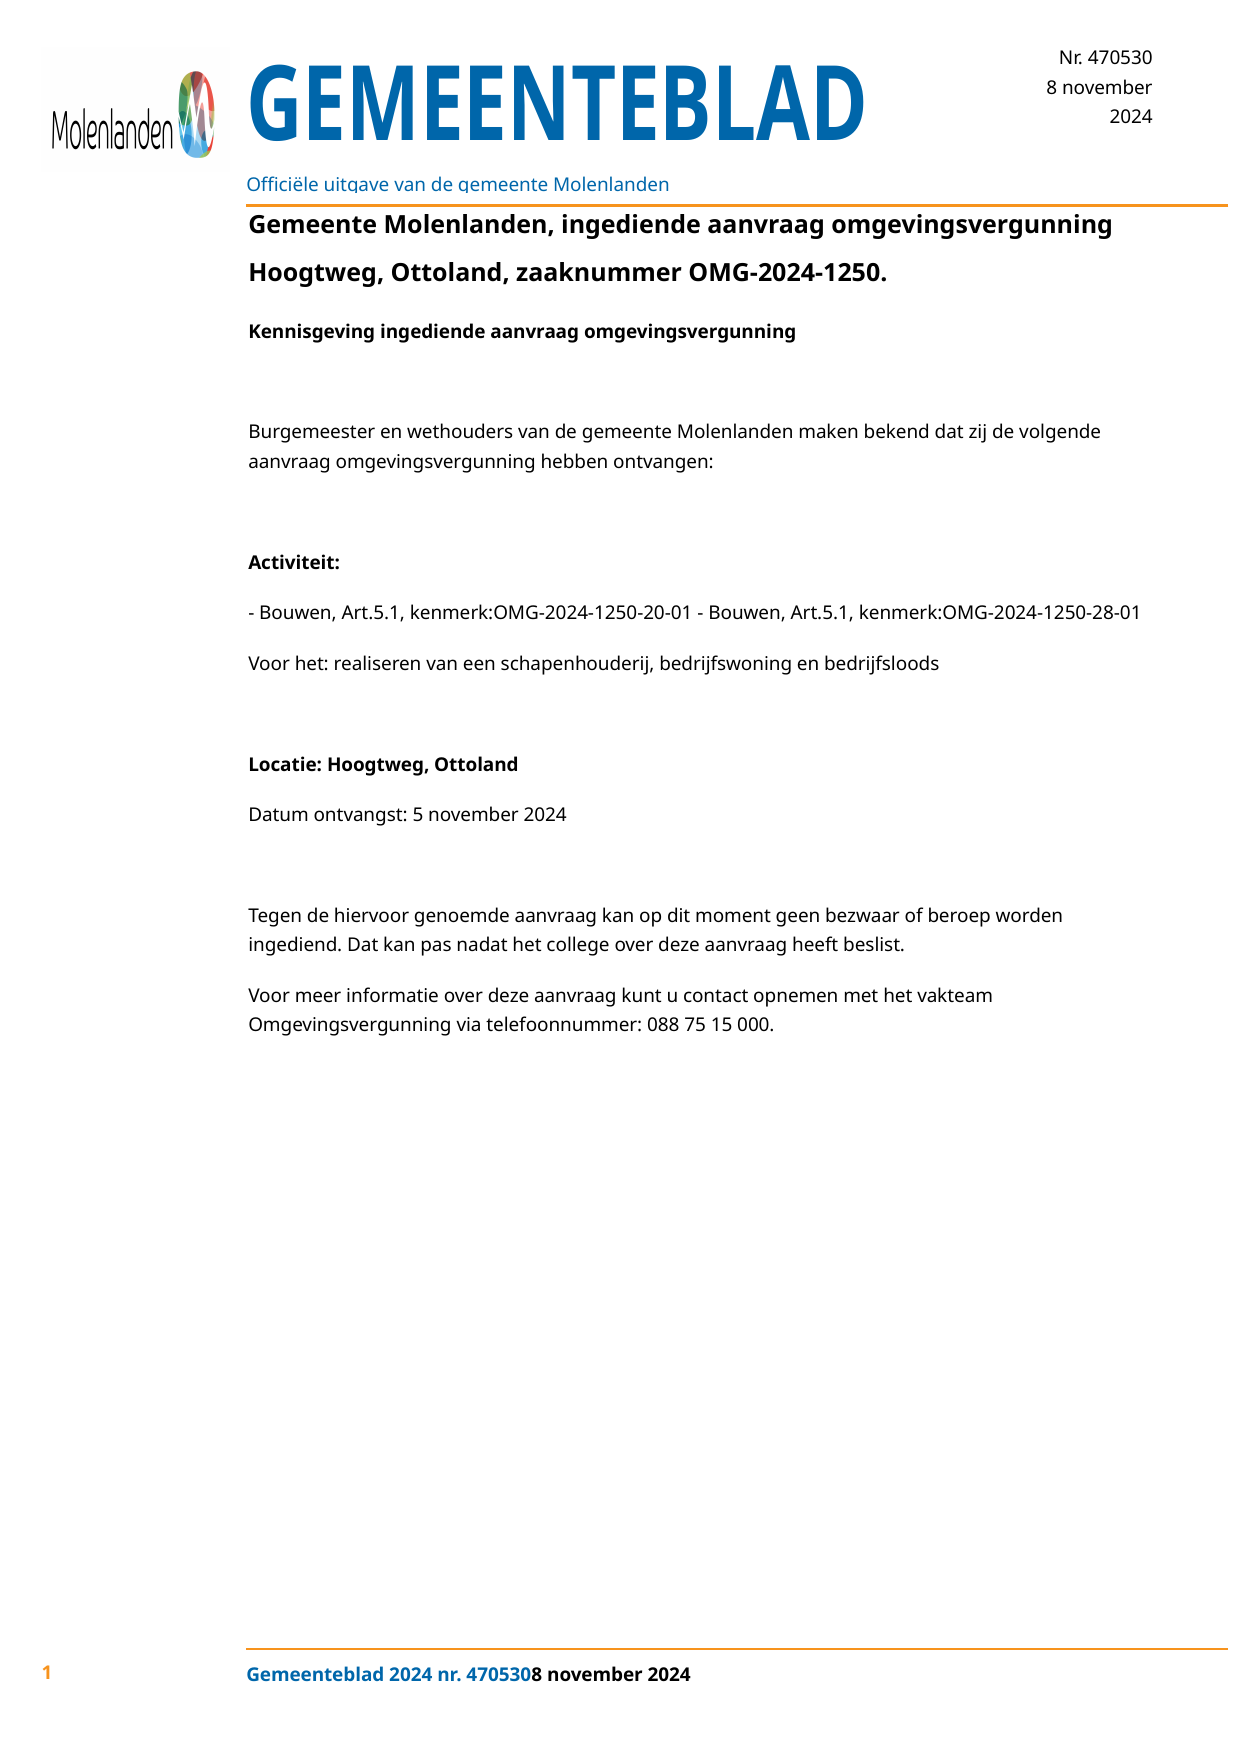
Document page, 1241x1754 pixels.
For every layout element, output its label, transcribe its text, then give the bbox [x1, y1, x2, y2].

picture [41, 47, 231, 172]
text Burgemeester en wethouders van de gemeente Molenlanden maken bekend dat zij de volgende aanvraag omgevingsvergunning hebben ontvangen: [248, 419, 1152, 474]
text Activiteit: [248, 549, 1152, 575]
text Locatie: Hoogtweg, Ottoland [248, 751, 1152, 777]
text Datum ontvangst: 5 november 2024 [248, 801, 1152, 827]
text Gemeente Molenlanden, ingediende aanvraag omgevingsvergunning Hoogtweg, Ottoland, zaaknummer OMG-2024-1250. [248, 207, 1152, 288]
text Kennisgeving ingediende aanvraag omgevingsvergunning [248, 318, 1152, 344]
text - Bouwen, Art.5.1, kenmerk:OMG-2024-1250-20-01 - Bouwen, Art.5.1, kenmerk:OMG-2024-1250-28-01 [248, 599, 1152, 625]
text Voor het: realiseren van een schapenhouderij, bedrijfswoning en bedrijfsloods [248, 650, 1152, 676]
text Voor meer informatie over deze aanvraag kunt u contact opnemen met het vakteam Omgevingsvergunning via telefoonnummer: 088 75 15 000. [248, 982, 1152, 1037]
text Tegen de hiervoor genoemde aanvraag kan op dit moment geen bezwaar of beroep worden ingediend. Dat kan pas nadat het college over deze aanvraag heeft beslist. [248, 902, 1152, 957]
